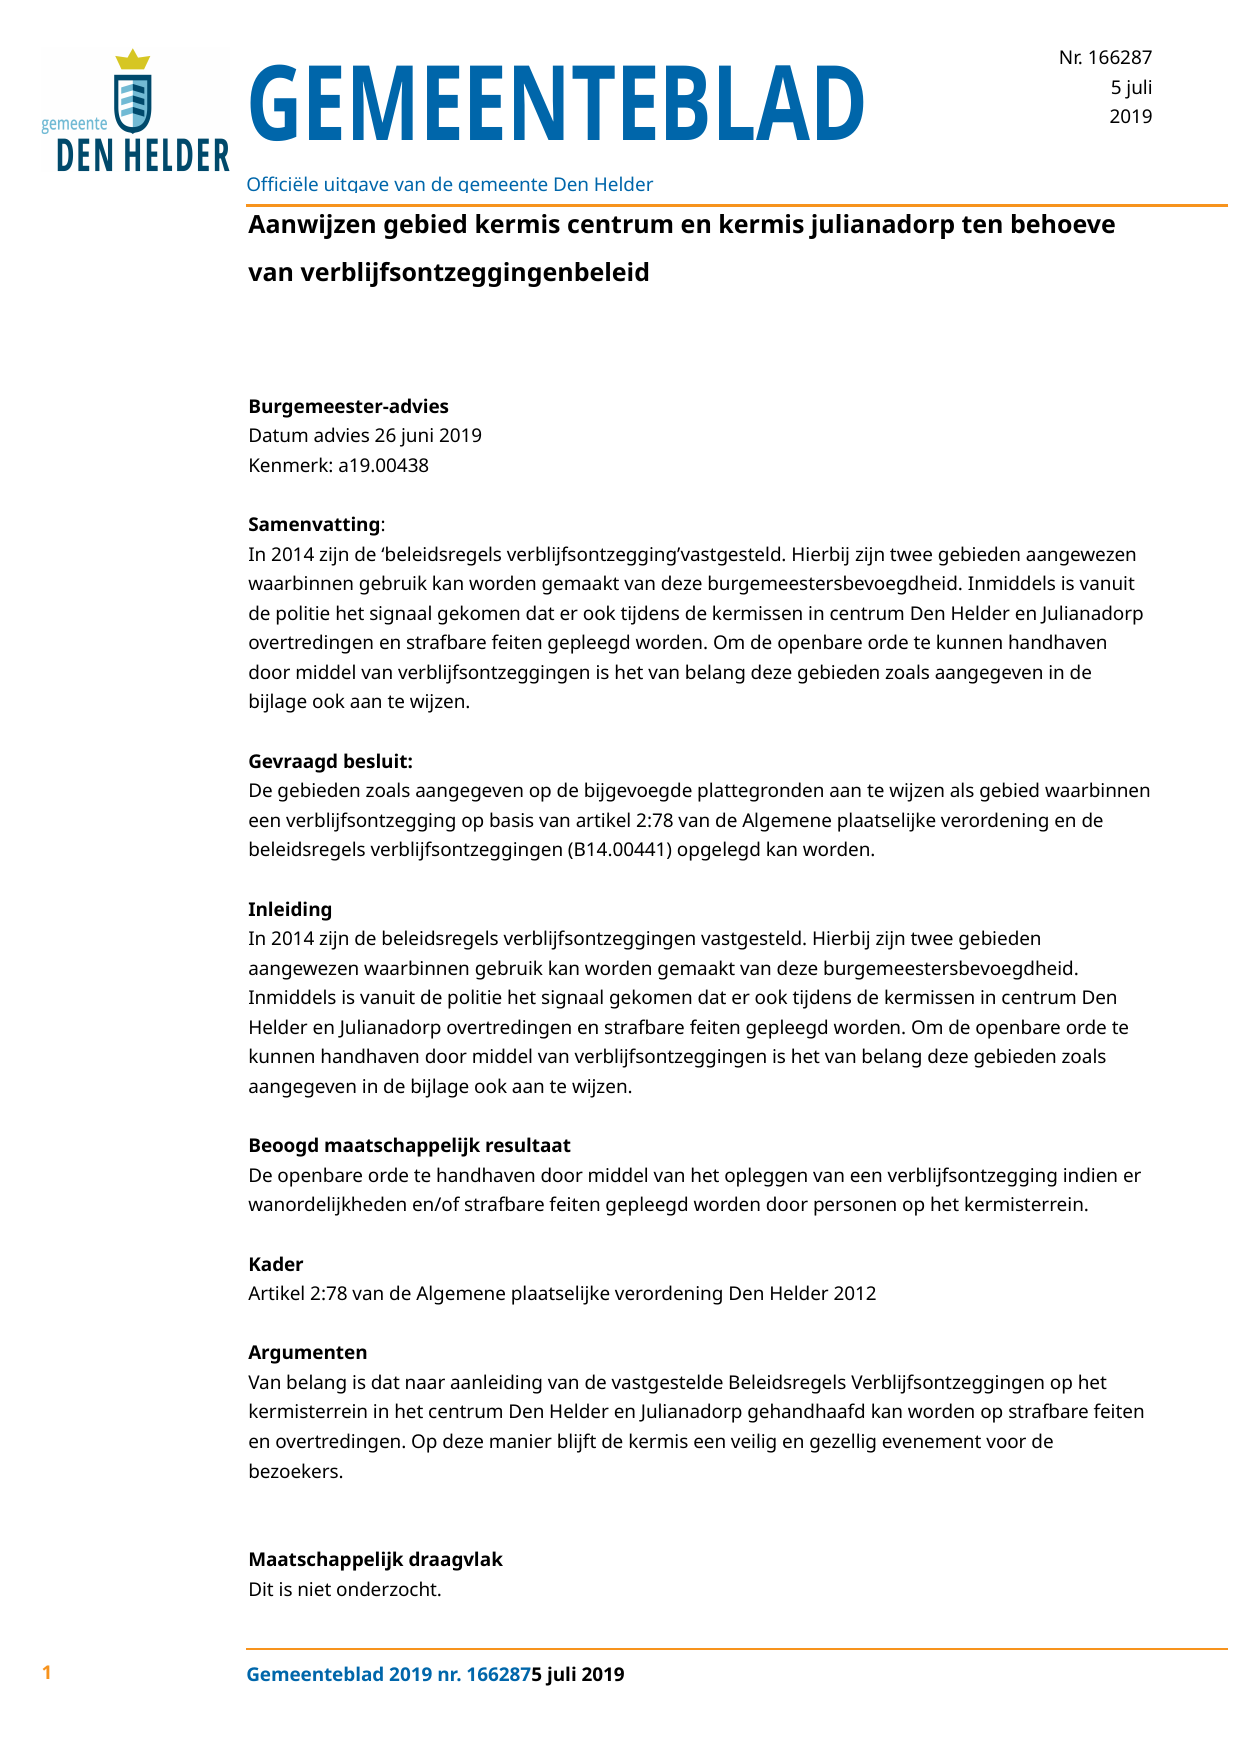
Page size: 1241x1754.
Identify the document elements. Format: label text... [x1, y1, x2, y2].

text Datum advies 26 juni 2019 [248, 422, 1152, 448]
text Gevraagd besluit: [248, 748, 1152, 774]
picture [100, 154, 106, 172]
text In 2014 zijn de ‘beleidsregels verblijfsontzegging’vastgesteld. Hierbij zijn twee gebieden aangewezen waarbinnen gebruik kan worden gemaakt van deze burgemeestersbevoegdheid. Inmiddels is vanuit de politie het signaal gekomen dat er ook tijdens de kermissen in centrum Den Helder en Julianadorp overtredingen en strafbare feiten gepleegd worden. Om de openbare orde te kunnen handhaven door middel van verblijfsontzeggingen is het van belang deze gebieden zoals aangegeven in de bijlage ook aan te wijzen. [248, 541, 1152, 714]
text Burgemeester-advies [248, 393, 1152, 419]
picture [63, 144, 68, 165]
text Kenmerk: a19.00438 [248, 452, 1152, 478]
picture [41, 47, 231, 172]
picture [130, 157, 135, 172]
text Maatschappelijk draagvlak [248, 1547, 1152, 1572]
picture [220, 160, 224, 172]
text Samenvatting: [248, 511, 1152, 537]
text Aanwijzen gebied kermis centrum en kermis julianadorp ten behoeve van verblijfsontzeggingenbeleid [248, 207, 1152, 288]
text Kader [248, 1251, 1152, 1277]
text Artikel 2:78 van de Algemene plaatselijke verordening Den Helder 2012 [248, 1280, 1152, 1306]
text Inleiding [248, 896, 1152, 922]
text De openbare orde te handhaven door middel van het opleggen van een verblijfsontzegging indien er wanordelijkheden en/of strafbare feiten gepleegd worden door personen op het kermisterrein. [248, 1162, 1152, 1217]
text De gebieden zoals aangegeven op de bijgevoegde plattegronden aan te wijzen als gebied waarbinnen een verblijfsontzegging op basis van artikel 2:78 van de Algemene plaatselijke verordening en de beleidsregels verblijfsontzeggingen (B14.00441) opgelegd kan worden. [248, 777, 1152, 862]
picture [182, 144, 187, 165]
text Argumenten [248, 1339, 1152, 1365]
text In 2014 zijn de beleidsregels verblijfsontzeggingen vastgesteld. Hierbij zijn twee gebieden aangewezen waarbinnen gebruik kan worden gemaakt van deze burgemeestersbevoegdheid. Inmiddels is vanuit de politie het signaal gekomen dat er ook tijdens de kermissen in centrum Den Helder en Julianadorp overtredingen en strafbare feiten gepleegd worden. Om de openbare orde te kunnen handhaven door middel van verblijfsontzeggingen is het van belang deze gebieden zoals aangegeven in de bijlage ook aan te wijzen. [248, 925, 1152, 1099]
text Dit is niet onderzocht. [248, 1576, 1152, 1602]
text Beoogd maatschappelijk resultaat [248, 1132, 1152, 1158]
text Van belang is dat naar aanleiding van de vastgestelde Beleidsregels Verblijfsontzeggingen op het kermisterrein in het centrum Den Helder en Julianadorp gehandhaafd kan worden op strafbare feiten en overtredingen. Op deze manier blijft de kermis een veilig en gezellig evenement voor de bezoekers. [248, 1369, 1152, 1484]
